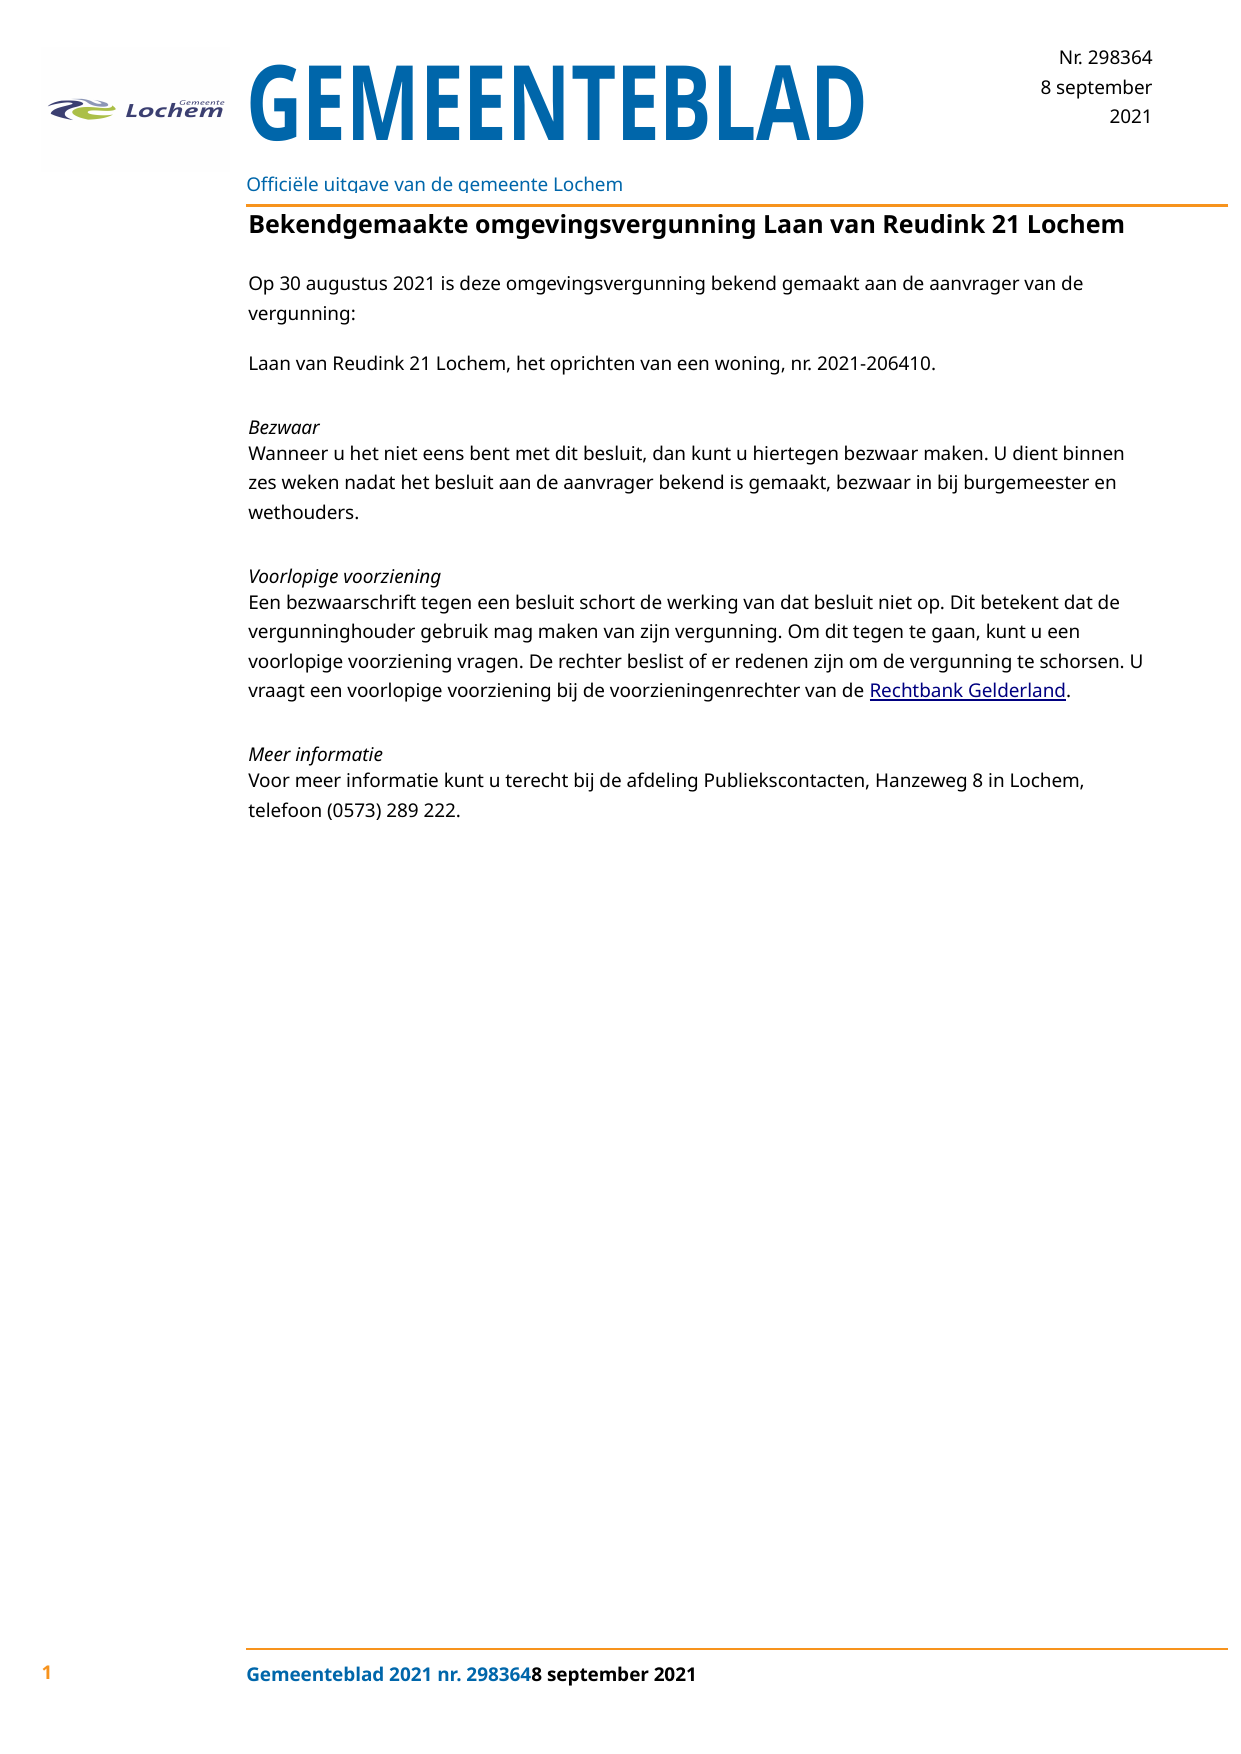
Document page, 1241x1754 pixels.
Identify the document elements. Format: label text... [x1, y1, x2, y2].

text Voorlopige voorziening [248, 563, 1152, 589]
text Wanneer u het niet eens bent met dit besluit, dan kunt u hiertegen bezwaar maken. U dient binnen zes weken nadat het besluit aan de aanvrager bekend is gemaakt, bezwaar in bij burgemeester en wethouders. [248, 440, 1152, 525]
text Laan van Reudink 21 Lochem, het oprichten van een woning, nr. 2021-206410. [248, 350, 1152, 376]
text Een bezwaarschrift tegen een besluit schort de werking van dat besluit niet op. Dit betekent dat de vergunninghouder gebruik mag maken van zijn vergunning. Om dit tegen te gaan, kunt u een voorlopige voorziening vragen. De rechter beslist of er redenen zijn om de vergunning te schorsen. U vraagt een voorlopige voorziening bij de voorzieningenrechter van de Rechtbank Gelderland. [248, 589, 1152, 703]
picture [41, 47, 231, 172]
text Voor meer informatie kunt u terecht bij de afdeling Publiekscontacten, Hanzeweg 8 in Lochem, telefoon (0573) 289 222. [248, 767, 1152, 823]
text Bekendgemaakte omgevingsvergunning Laan van Reudink 21 Lochem [248, 207, 1152, 241]
text Bezwaar [248, 414, 1152, 440]
text Meer informatie [248, 742, 1152, 767]
text Op 30 augustus 2021 is deze omgevingsvergunning bekend gemaakt aan de aanvrager van de vergunning: [248, 270, 1152, 326]
